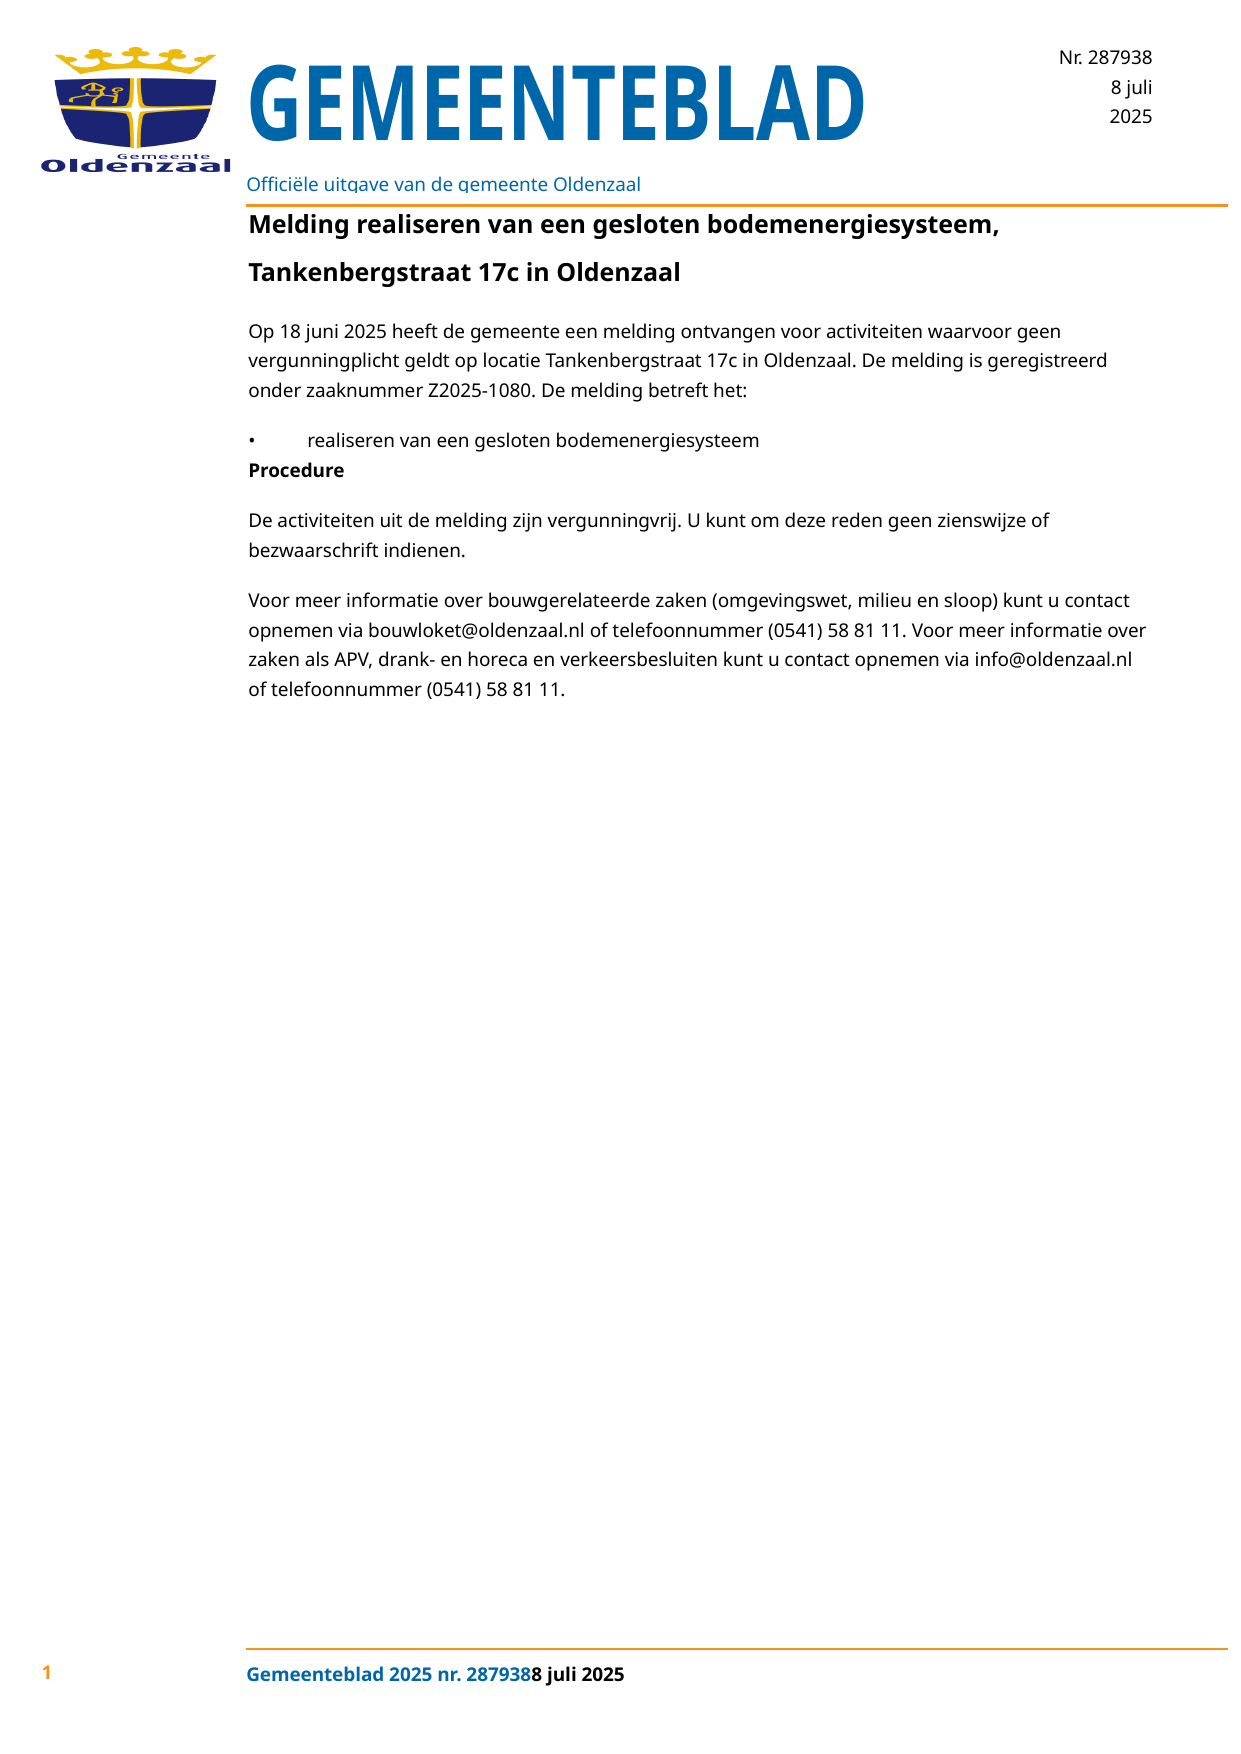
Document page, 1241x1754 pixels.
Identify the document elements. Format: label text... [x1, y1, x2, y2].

text De activiteiten uit de melding zijn vergunningvrij. U kunt om deze reden geen zienswijze of bezwaarschrift indienen. [248, 507, 1152, 563]
text Op 18 juni 2025 heeft de gemeente een melding ontvangen voor activiteiten waarvoor geen vergunningplicht geldt op locatie Tankenbergstraat 17c in Oldenzaal. De melding is geregistreerd onder zaaknummer Z2025-1080. De melding betreft het: [248, 318, 1152, 403]
text Procedure [248, 457, 1152, 483]
picture [41, 47, 231, 172]
list realiseren van een gesloten bodemenergiesysteem [248, 427, 1152, 453]
text Voor meer informatie over bouwgerelateerde zaken (omgevingswet, milieu en sloop) kunt u contact opnemen via bouwloket@oldenzaal.nl of telefoonnummer (0541) 58 81 11. Voor meer informatie over zaken als APV, drank- en horeca en verkeersbesluiten kunt u contact opnemen via info@oldenzaal.nl of telefoonnummer (0541) 58 81 11. [248, 587, 1152, 702]
text Melding realiseren van een gesloten bodemenergiesysteem, Tankenbergstraat 17c in Oldenzaal [248, 207, 1152, 288]
